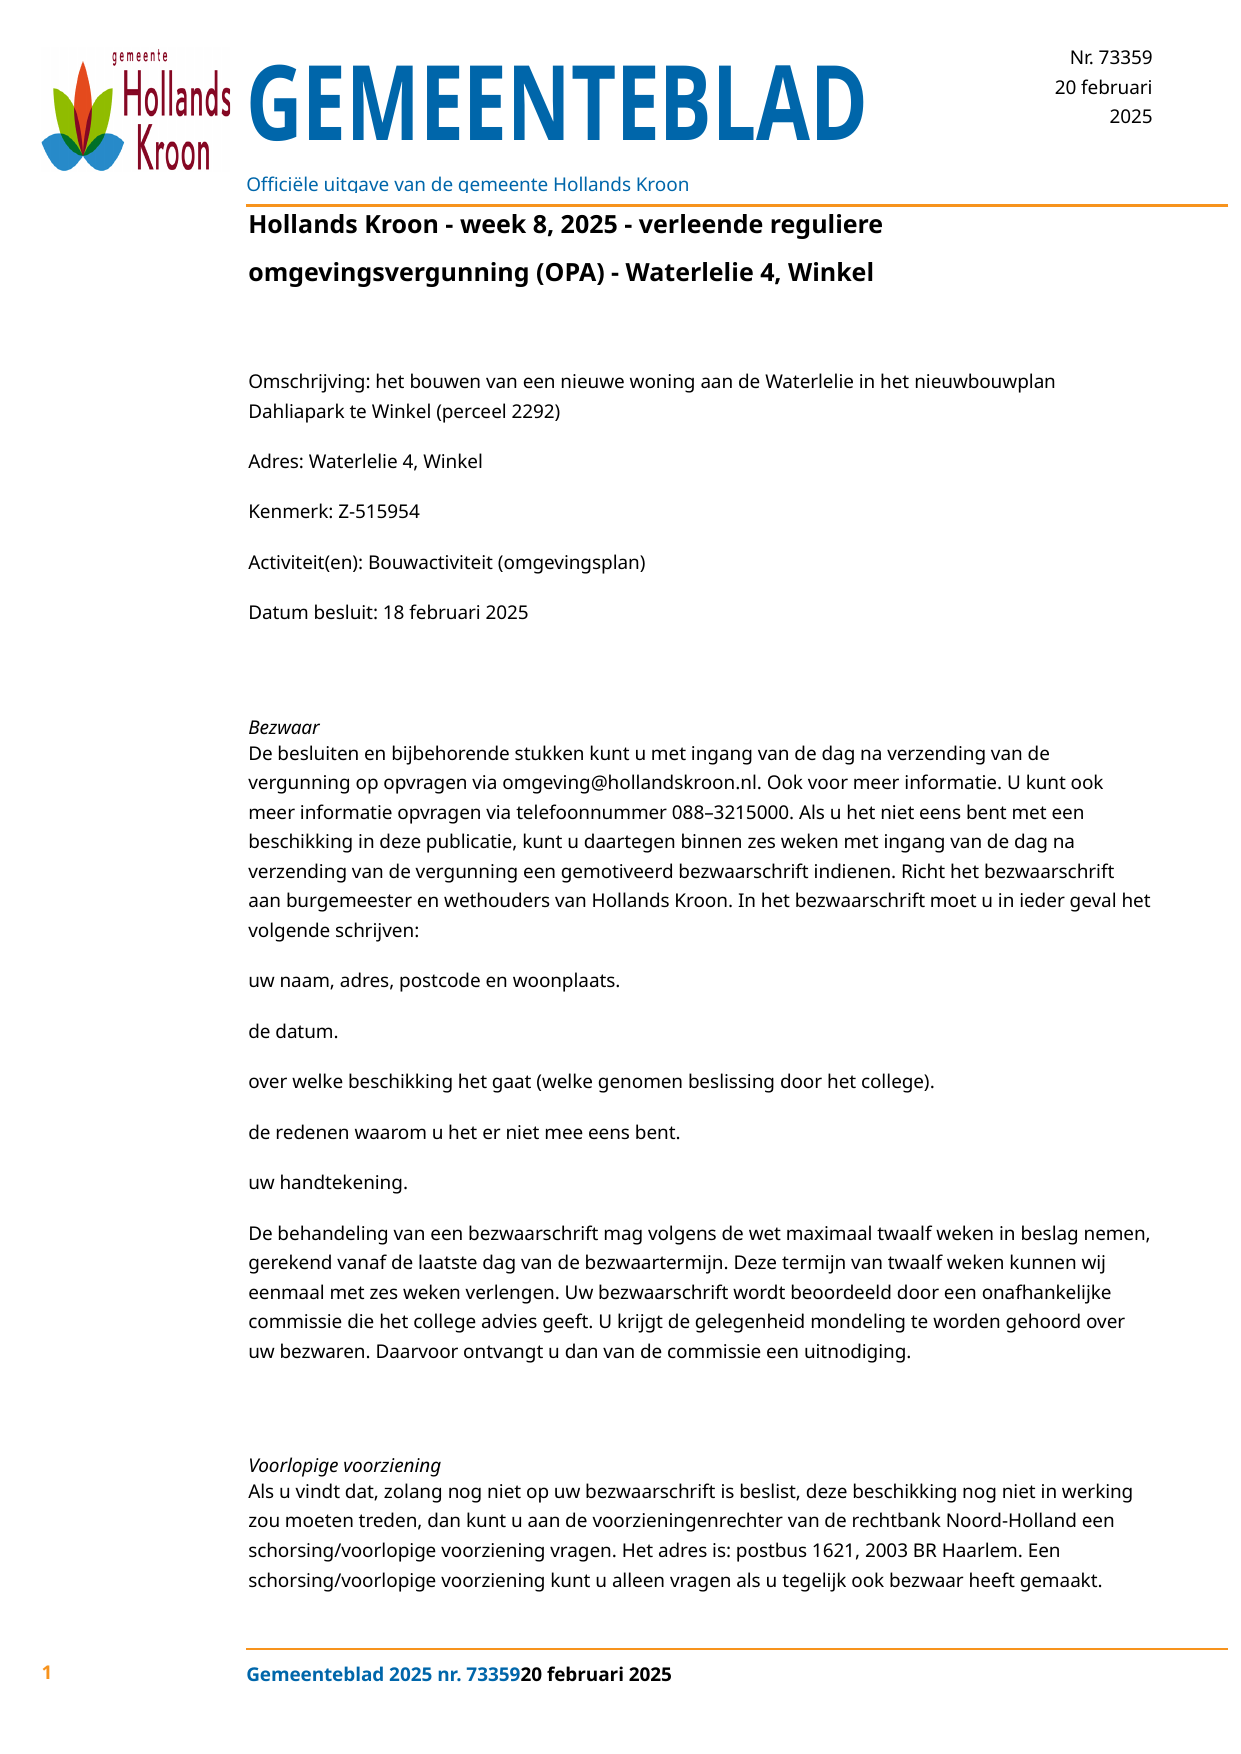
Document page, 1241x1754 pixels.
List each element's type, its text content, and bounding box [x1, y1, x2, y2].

text uw handtekening. [248, 1169, 1152, 1195]
text de redenen waarom u het er niet mee eens bent. [248, 1119, 1152, 1144]
text Hollands Kroon - week 8, 2025 - verleende reguliere omgevingsvergunning (OPA) - Waterlelie 4, Winkel [248, 207, 1152, 288]
text De behandeling van een bezwaarschrift mag volgens de wet maximaal twaalf weken in beslag nemen, gerekend vanaf de laatste dag van de bezwaartermijn. Deze termijn van twaalf weken kunnen wij eenmaal met zes weken verlengen. Uw bezwaarschrift wordt beoordeeld door een onafhankelijke commissie die het college advies geeft. U krijgt de gelegenheid mondeling te worden gehoord over uw bezwaren. Daarvoor ontvangt u dan van de commissie een uitnodiging. [248, 1220, 1152, 1364]
text over welke beschikking het gaat (welke genomen beslissing door het college). [248, 1068, 1152, 1094]
picture [41, 47, 231, 172]
text Activiteit(en): Bouwactiviteit (omgevingsplan) [248, 549, 1152, 575]
text Voorlopige voorziening [248, 1452, 1152, 1478]
text Omschrijving: het bouwen van een nieuwe woning aan de Waterlelie in het nieuwbouwplan Dahliapark te Winkel (perceel 2292) [248, 368, 1152, 424]
text Adres: Waterlelie 4, Winkel [248, 448, 1152, 474]
text Als u vindt dat, zolang nog niet op uw bezwaarschrift is beslist, deze beschikking nog niet in werking zou moeten treden, dan kunt u aan de voorzieningenrechter van de rechtbank Noord-Holland een schorsing/voorlopige voorziening vragen. Het adres is: postbus 1621, 2003 BR Haarlem. Een schorsing/voorlopige voorziening kunt u alleen vragen als u tegelijk ook bezwaar heeft gemaakt. [248, 1478, 1152, 1593]
text Kenmerk: Z-515954 [248, 499, 1152, 524]
text Bezwaar [248, 714, 1152, 740]
text uw naam, adres, postcode en woonplaats. [248, 968, 1152, 993]
text De besluiten en bijbehorende stukken kunt u met ingang van de dag na verzending van de vergunning op opvragen via omgeving@hollandskroon.nl. Ook voor meer informatie. U kunt ook meer informatie opvragen via telefoonnummer 088–3215000. Als u het niet eens bent met een beschikking in deze publicatie, kunt u daartegen binnen zes weken met ingang van de dag na verzending van de vergunning een gemotiveerd bezwaarschrift indienen. Richt het bezwaarschrift aan burgemeester en wethouders van Hollands Kroon. In het bezwaarschrift moet u in ieder geval het volgende schrijven: [248, 740, 1152, 943]
text Datum besluit: 18 februari 2025 [248, 599, 1152, 625]
text de datum. [248, 1018, 1152, 1044]
